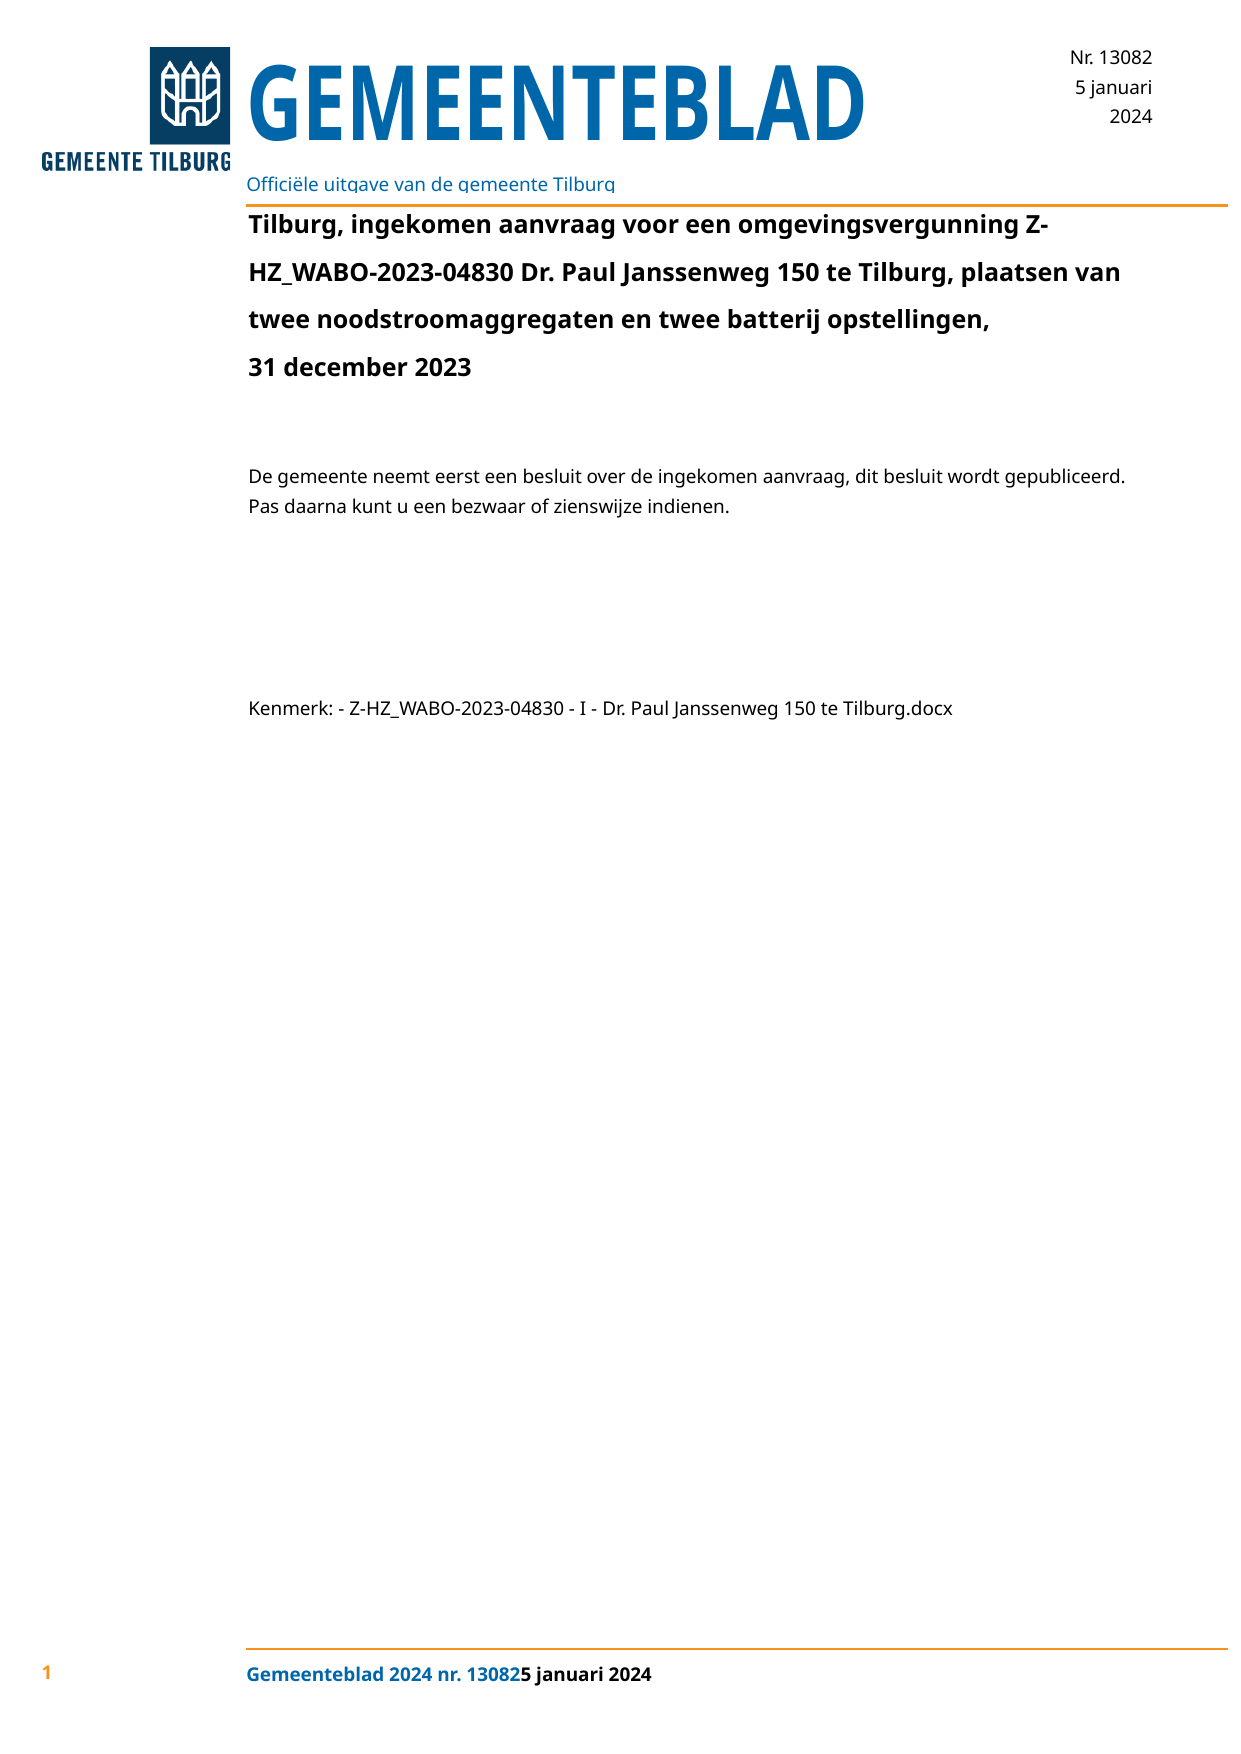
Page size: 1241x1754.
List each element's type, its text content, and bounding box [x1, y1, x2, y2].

text De gemeente neemt eerst een besluit over de ingekomen aanvraag, dit besluit wordt gepubliceerd. Pas daarna kunt u een bezwaar of zienswijze indienen. [248, 463, 1152, 519]
text Kenmerk: - Z-HZ_WABO-2023-04830 - I - Dr. Paul Janssenweg 150 te Tilburg.docx [248, 695, 1152, 721]
text Tilburg, ingekomen aanvraag voor een omgevingsvergunning Z-HZ_WABO-2023-04830 Dr. Paul Janssenweg 150 te Tilburg, plaatsen van twee noodstroomaggregaten en twee batterij opstellingen, 31 december 2023 [248, 207, 1152, 384]
picture [41, 47, 231, 172]
